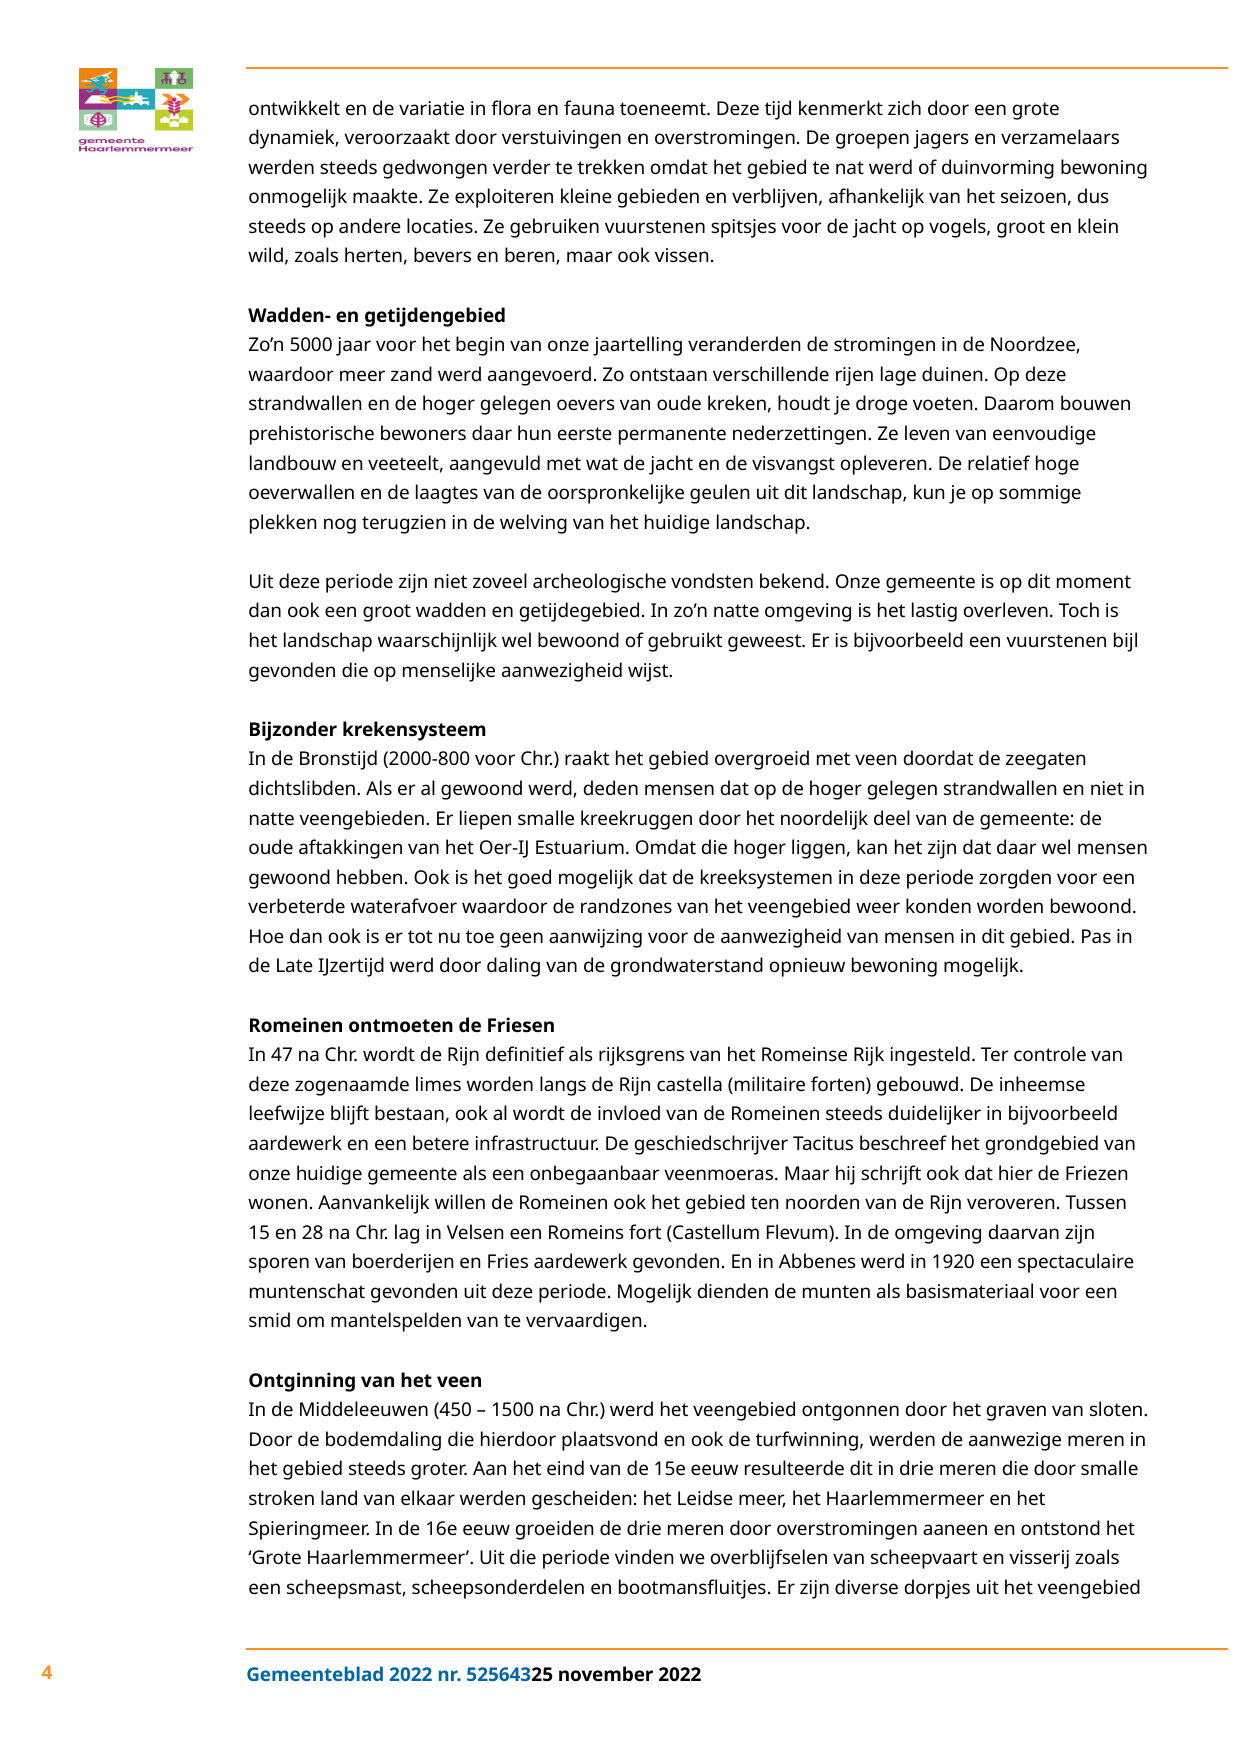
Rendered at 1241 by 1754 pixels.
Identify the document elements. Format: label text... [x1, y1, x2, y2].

text Uit deze periode zijn niet zoveel archeologische vondsten bekend. Onze gemeente is op dit moment dan ook een groot wadden en getijdegebied. In zo’n natte omgeving is het lastig overleven. Toch is het landschap waarschijnlijk wel bewoond of gebruikt geweest. Er is bijvoorbeeld een vuurstenen bijl gevonden die op menselijke aanwezigheid wijst. [248, 568, 1152, 683]
text In 47 na Chr. wordt de Rijn definitief als rijksgrens van het Romeinse Rijk ingesteld. Ter controle van deze zogenaamde limes worden langs de Rijn castella (militaire forten) gebouwd. De inheemse leefwijze blijft bestaan, ook al wordt de invloed van de Romeinen steeds duidelijker in bijvoorbeeld aardewerk en een betere infrastructuur. De geschiedschrijver Tacitus beschreef het grondgebied van onze huidige gemeente als een onbegaanbaar veenmoeras. Maar hij schrijft ook dat hier de Friezen wonen. Aanvankelijk willen de Romeinen ook het gebied ten noorden van de Rijn veroveren. Tussen 15 en 28 na Chr. lag in Velsen een Romeins fort (Castellum Flevum). In de omgeving daarvan zijn sporen van boerderijen en Fries aardewerk gevonden. En in Abbenes werd in 1920 een spectaculaire muntenschat gevonden uit deze periode. Mogelijk dienden de munten als basismateriaal voor een smid om mantelspelden van te vervaardigen. [248, 1041, 1152, 1333]
text ontwikkelt en de variatie in flora en fauna toeneemt. Deze tijd kenmerkt zich door een grote dynamiek, veroorzaakt door verstuivingen en overstromingen. De groepen jagers en verzamelaars werden steeds gedwongen verder te trekken omdat het gebied te nat werd of duinvorming bewoning onmogelijk maakte. Ze exploiteren kleine gebieden en verblijven, afhankelijk van het seizoen, dus steeds op andere locaties. Ze gebruiken vuurstenen spitsjes voor de jacht op vogels, groot en klein wild, zoals herten, bevers en beren, maar ook vissen. [248, 95, 1152, 268]
text Zo’n 5000 jaar voor het begin van onze jaartelling veranderden de stromingen in de Noordzee, waardoor meer zand werd aangevoerd. Zo ontstaan verschillende rijen lage duinen. Op deze strandwallen en de hoger gelegen oevers van oude kreken, houdt je droge voeten. Daarom bouwen prehistorische bewoners daar hun eerste permanente nederzettingen. Ze leven van eenvoudige landbouw en veeteelt, aangevuld met wat de jacht en de visvangst opleveren. De relatief hoge oeverwallen en de laagtes van de oorspronkelijke geulen uit dit landschap, kun je op sommige plekken nog terugzien in de welving van het huidige landschap. [248, 331, 1152, 535]
picture [41, 47, 231, 172]
text Bijzonder krekensysteem [248, 716, 1152, 742]
text In de Middeleeuwen (450 – 1500 na Chr.) werd het veengebied ontgonnen door het graven van sloten. Door de bodemdaling die hierdoor plaatsvond en ook de turfwinning, werden de aanwezige meren in het gebied steeds groter. Aan het eind van de 15e eeuw resulteerde dit in drie meren die door smalle stroken land van elkaar werden gescheiden: het Leidse meer, het Haarlemmermeer en het Spieringmeer. In de 16e eeuw groeiden de drie meren door overstromingen aaneen en ontstond het ‘Grote Haarlemmermeer’. Uit die periode vinden we overblijfselen van scheepvaart en visserij zoals een scheepsmast, scheepsonderdelen en bootmansfluitjes. Er zijn diverse dorpjes uit het veengebied [248, 1396, 1152, 1600]
text Ontginning van het veen [248, 1367, 1152, 1393]
text Romeinen ontmoeten de Friesen [248, 1012, 1152, 1038]
text In de Bronstijd (2000-800 voor Chr.) raakt het gebied overgroeid met veen doordat de zeegaten dichtslibden. Als er al gewoond werd, deden mensen dat op de hoger gelegen strandwallen en niet in natte veengebieden. Er liepen smalle kreekruggen door het noordelijk deel van de gemeente: de oude aftakkingen van het Oer-IJ Estuarium. Omdat die hoger liggen, kan het zijn dat daar wel mensen gewoond hebben. Ook is het goed mogelijk dat de kreeksystemen in deze periode zorgden voor een verbeterde waterafvoer waardoor de randzones van het veengebied weer konden worden bewoond. Hoe dan ook is er tot nu toe geen aanwijzing voor de aanwezigheid van mensen in dit gebied. Pas in de Late IJzertijd werd door daling van de grondwaterstand opnieuw bewoning mogelijk. [248, 746, 1152, 978]
text Wadden- en getijdengebied [248, 302, 1152, 328]
